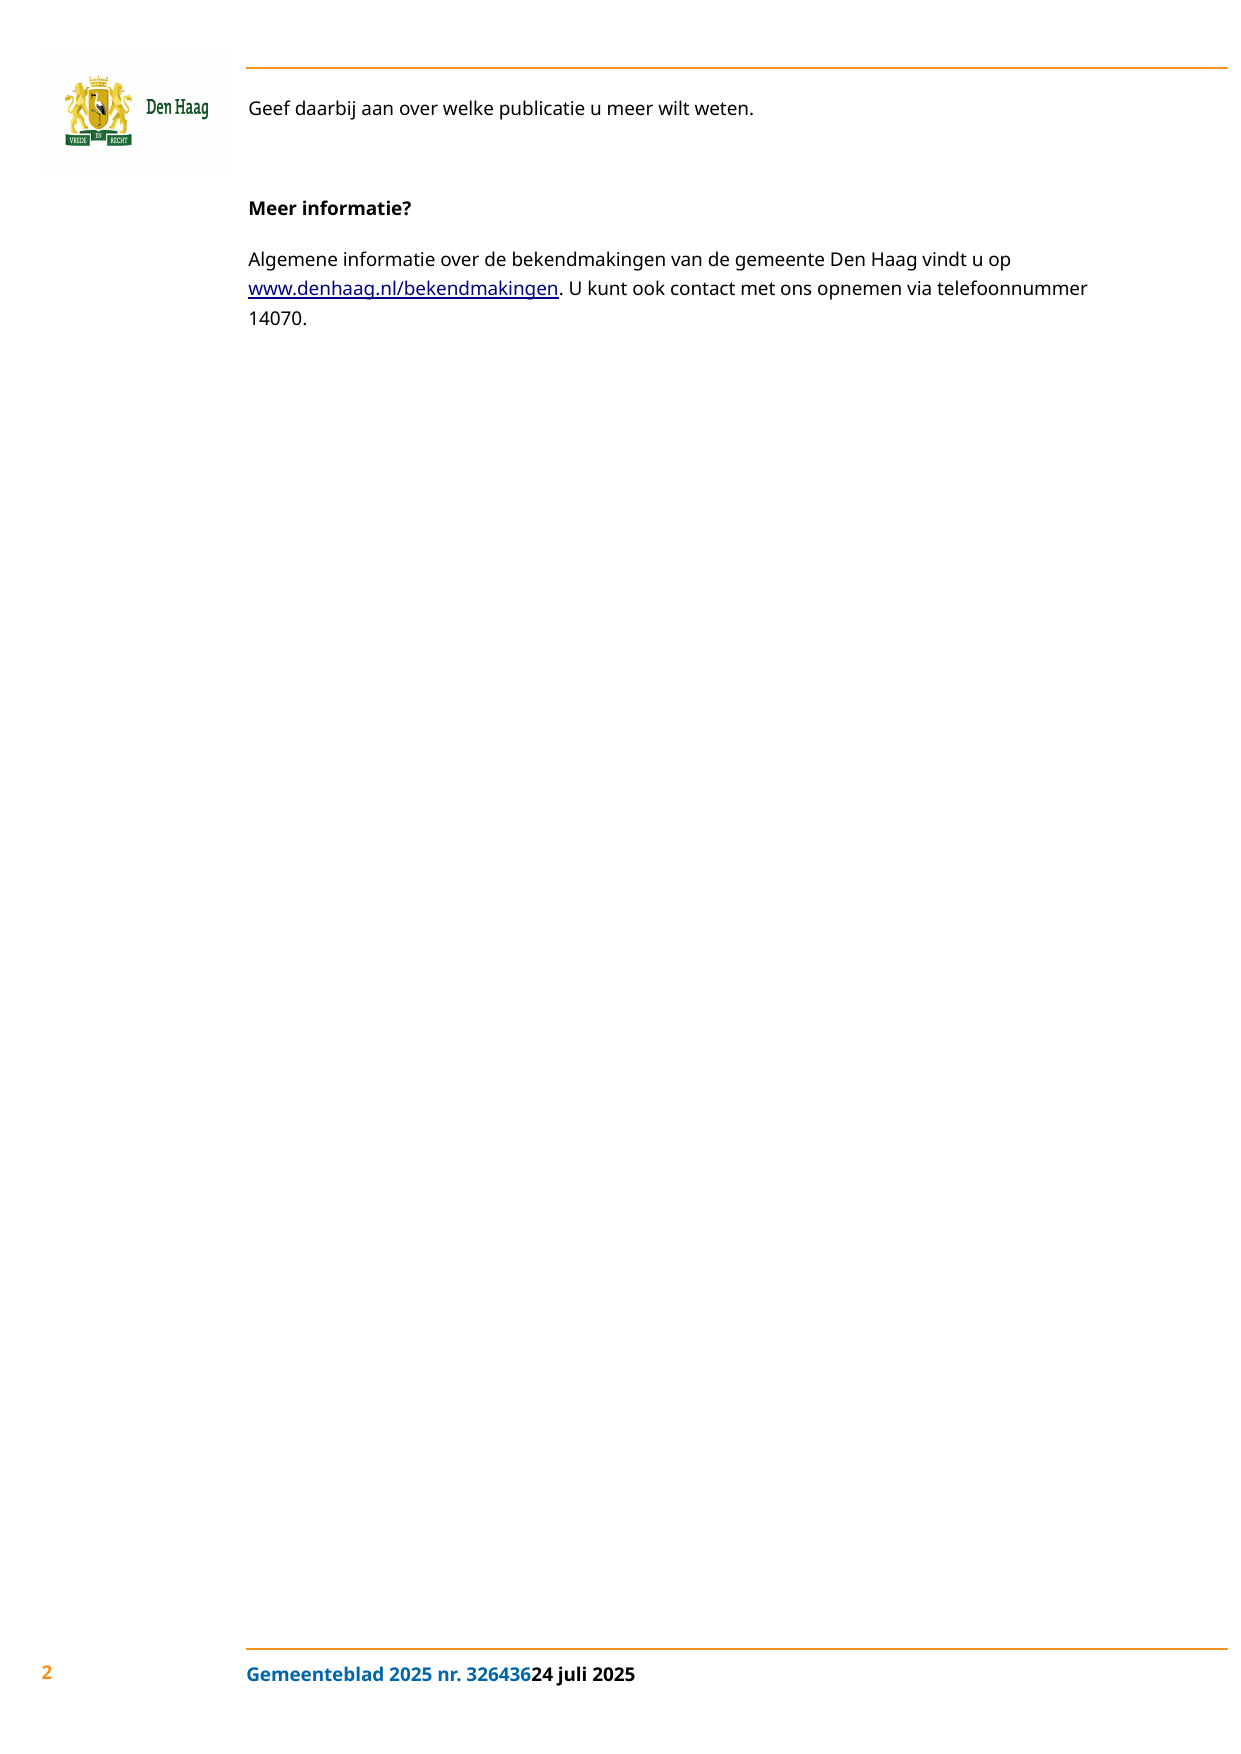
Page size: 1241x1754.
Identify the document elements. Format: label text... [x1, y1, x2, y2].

text Geef daarbij aan over welke publicatie u meer wilt weten. [248, 95, 1152, 121]
text Meer informatie? [248, 196, 1152, 221]
text Algemene informatie over de bekendmakingen van de gemeente Den Haag vindt u op www.denhaag.nl/bekendmakingen. U kunt ook contact met ons opnemen via telefoonnummer 14070. [248, 246, 1152, 331]
picture [41, 47, 231, 172]
